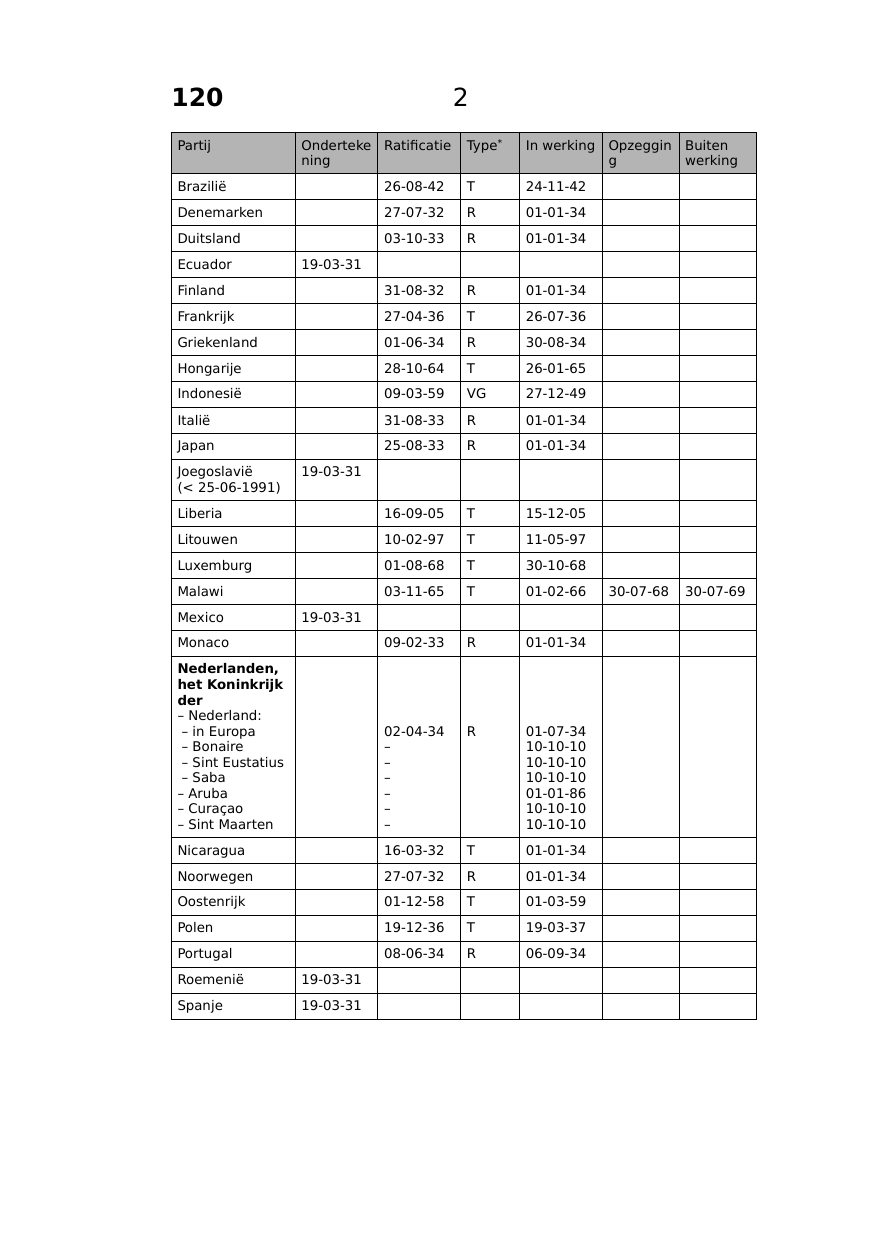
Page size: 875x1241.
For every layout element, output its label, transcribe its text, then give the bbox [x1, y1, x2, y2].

table_cell [680, 278, 756, 303]
table_cell 01-01-34 [520, 200, 602, 225]
table_cell [603, 330, 679, 355]
table_cell [603, 174, 679, 199]
table_cell [378, 968, 460, 992]
table_cell 01-08-68 [378, 553, 460, 578]
table_cell R [461, 631, 519, 656]
table_cell – Sint Maarten [172, 817, 295, 837]
table_cell [680, 460, 756, 500]
table_cell [603, 501, 679, 526]
table_cell Luxemburg [172, 553, 295, 578]
table_cell [603, 408, 679, 433]
table_cell [680, 527, 756, 552]
table_cell [680, 739, 756, 754]
table_cell [603, 252, 679, 277]
table_cell [603, 304, 679, 329]
table_cell Litouwen [172, 527, 295, 552]
table_cell [603, 226, 679, 251]
table_cell R [461, 408, 519, 433]
table_cell Monaco [172, 631, 295, 656]
table_cell [680, 864, 756, 889]
table_cell [296, 330, 377, 355]
table_cell [520, 252, 602, 277]
table_cell – [378, 801, 460, 817]
table_cell [461, 708, 519, 723]
table_cell [461, 786, 519, 801]
table_cell 01-01-34 [520, 226, 602, 251]
table_cell [603, 356, 679, 381]
table_cell R [461, 724, 519, 739]
table_cell [603, 434, 679, 459]
table_cell 26-08-42 [378, 174, 460, 199]
table_cell – Saba [172, 770, 295, 786]
table_cell [378, 708, 460, 723]
table_cell [603, 739, 679, 754]
table_cell [520, 994, 602, 1018]
table_cell 30-07-69 [680, 579, 756, 604]
table_cell [520, 968, 602, 992]
table_cell [680, 968, 756, 992]
table_cell Spanje [172, 994, 295, 1018]
table_cell [680, 631, 756, 656]
table_cell [680, 755, 756, 770]
table_cell [296, 527, 377, 552]
table_cell [296, 382, 377, 407]
table_cell [520, 460, 602, 500]
table_cell [461, 657, 519, 708]
table_cell 26-07-36 [520, 304, 602, 329]
table_cell [296, 657, 377, 708]
table_cell R [461, 278, 519, 303]
table_cell – Sint Eustatius [172, 755, 295, 770]
table_cell [378, 657, 460, 708]
table_cell [296, 579, 377, 604]
table_cell [378, 460, 460, 500]
table_cell [603, 724, 679, 739]
table_cell [680, 890, 756, 915]
table_cell [296, 174, 377, 199]
table_header Ratificatie [378, 133, 460, 173]
table_cell 30-08-34 [520, 330, 602, 355]
table_cell – Aruba [172, 786, 295, 801]
table_cell [296, 200, 377, 225]
table_cell 03-11-65 [378, 579, 460, 604]
table_cell Portugal [172, 942, 295, 967]
table_cell T [461, 356, 519, 381]
table_cell [378, 252, 460, 277]
table_header Opzegging [603, 133, 679, 173]
table_cell [680, 724, 756, 739]
table_cell R [461, 200, 519, 225]
table_cell 16-03-32 [378, 838, 460, 863]
table_cell 19-03-31 [296, 994, 377, 1018]
table_cell 11-05-97 [520, 527, 602, 552]
table_cell R [461, 226, 519, 251]
table_cell – in Europa [172, 724, 295, 739]
table_cell 31-08-33 [378, 408, 460, 433]
table_cell R [461, 864, 519, 889]
table_cell T [461, 916, 519, 941]
table_cell [461, 252, 519, 277]
table_cell [603, 657, 679, 708]
table_cell [680, 916, 756, 941]
table_cell [603, 631, 679, 656]
table_cell [603, 278, 679, 303]
table_cell T [461, 553, 519, 578]
table_cell [680, 226, 756, 251]
table_cell Ecuador [172, 252, 295, 277]
table_cell 10-10-10 [520, 817, 602, 837]
table_cell [461, 994, 519, 1018]
table_cell 16-09-05 [378, 501, 460, 526]
table_cell [520, 708, 602, 723]
table_cell T [461, 579, 519, 604]
table_cell – [378, 817, 460, 837]
table_header Partij [172, 133, 295, 173]
table_cell 10-10-10 [520, 739, 602, 754]
table_cell [680, 994, 756, 1018]
table_cell [296, 739, 377, 754]
table_cell [680, 304, 756, 329]
table_cell 01-12-58 [378, 890, 460, 915]
table_cell 02-04-34 [378, 724, 460, 739]
table_cell [603, 817, 679, 837]
table_cell 10-02-97 [378, 527, 460, 552]
table_cell [296, 838, 377, 863]
table_cell 01-01-86 [520, 786, 602, 801]
table_cell 01-02-66 [520, 579, 602, 604]
table_cell [603, 200, 679, 225]
table_cell [603, 994, 679, 1018]
table_cell Liberia [172, 501, 295, 526]
table_cell 19-12-36 [378, 916, 460, 941]
table_cell [603, 786, 679, 801]
table_cell [603, 890, 679, 915]
table_cell [603, 708, 679, 723]
table_cell 24-11-42 [520, 174, 602, 199]
table_cell 10-10-10 [520, 801, 602, 817]
table_cell Joegoslavië (< 25-06-1991) [172, 460, 295, 500]
table_cell [680, 501, 756, 526]
table_cell 09-02-33 [378, 631, 460, 656]
table_cell [296, 434, 377, 459]
table_cell [296, 890, 377, 915]
table_cell [680, 382, 756, 407]
table_cell [603, 382, 679, 407]
table_cell 01-01-34 [520, 408, 602, 433]
table_cell [296, 631, 377, 656]
table_cell [296, 408, 377, 433]
table_cell [680, 408, 756, 433]
table_cell 27-07-32 [378, 200, 460, 225]
table_cell 01-07-34 [520, 724, 602, 739]
table_cell [603, 527, 679, 552]
table_cell Italië [172, 408, 295, 433]
table_cell R [461, 942, 519, 967]
table_header In werking [520, 133, 602, 173]
table_cell Hongarije [172, 356, 295, 381]
table_cell 19-03-31 [296, 460, 377, 500]
table_cell [603, 755, 679, 770]
table_cell [461, 968, 519, 992]
table_cell – Curaçao [172, 801, 295, 817]
table_cell 09-03-59 [378, 382, 460, 407]
table_cell [680, 708, 756, 723]
table_cell 28-10-64 [378, 356, 460, 381]
table_cell T [461, 890, 519, 915]
table_cell Brazilië [172, 174, 295, 199]
table_cell [603, 801, 679, 817]
table_cell [296, 786, 377, 801]
table_cell [603, 770, 679, 786]
table_cell [680, 200, 756, 225]
table_cell 19-03-31 [296, 605, 377, 630]
table_cell [680, 838, 756, 863]
table_header Ondertekening [296, 133, 377, 173]
table_cell [296, 553, 377, 578]
table_cell [603, 864, 679, 889]
table_cell [296, 942, 377, 967]
table_cell [461, 817, 519, 837]
table_cell [680, 657, 756, 708]
table_cell 06-09-34 [520, 942, 602, 967]
table_cell 03-10-33 [378, 226, 460, 251]
table_cell T [461, 501, 519, 526]
table_cell Roemenië [172, 968, 295, 992]
table_cell [461, 605, 519, 630]
table_cell 19-03-31 [296, 252, 377, 277]
table_cell [461, 755, 519, 770]
table_cell [378, 605, 460, 630]
table_cell R [461, 330, 519, 355]
table_cell [461, 770, 519, 786]
table_cell [680, 605, 756, 630]
table_cell – [378, 755, 460, 770]
table_cell [296, 916, 377, 941]
table_cell [296, 755, 377, 770]
table_cell – [378, 770, 460, 786]
table_cell 01-03-59 [520, 890, 602, 915]
table_cell [296, 356, 377, 381]
table_cell [603, 968, 679, 992]
table_cell Indonesië [172, 382, 295, 407]
table_cell [603, 838, 679, 863]
table_cell [603, 942, 679, 967]
table_cell Nicaragua [172, 838, 295, 863]
table_cell Mexico [172, 605, 295, 630]
table_cell [461, 739, 519, 754]
table_cell [680, 553, 756, 578]
table_cell [461, 801, 519, 817]
table_cell Frankrijk [172, 304, 295, 329]
table_cell Nederlanden, het Koninkrijk der [172, 657, 295, 708]
table_cell 27-04-36 [378, 304, 460, 329]
table_cell [296, 278, 377, 303]
table_cell T [461, 304, 519, 329]
table_cell [603, 605, 679, 630]
table_cell [520, 657, 602, 708]
table_cell 01-01-34 [520, 838, 602, 863]
table_cell Malawi [172, 579, 295, 604]
table_cell 19-03-31 [296, 968, 377, 992]
table_cell [680, 252, 756, 277]
table_cell 01-06-34 [378, 330, 460, 355]
table_cell Oostenrijk [172, 890, 295, 915]
table_cell 10-10-10 [520, 755, 602, 770]
table_cell – [378, 786, 460, 801]
table_cell [680, 330, 756, 355]
table_cell [296, 304, 377, 329]
table_cell R [461, 434, 519, 459]
table_cell 01-01-34 [520, 278, 602, 303]
table_cell [461, 460, 519, 500]
table_cell [296, 864, 377, 889]
table_cell [680, 817, 756, 837]
table_cell [296, 724, 377, 739]
table_cell [603, 916, 679, 941]
table_cell [296, 817, 377, 837]
table_cell [296, 226, 377, 251]
table_cell 27-07-32 [378, 864, 460, 889]
table_cell [680, 942, 756, 967]
table_cell T [461, 174, 519, 199]
table_cell T [461, 527, 519, 552]
table_cell [680, 801, 756, 817]
table_cell 01-01-34 [520, 864, 602, 889]
table_cell Denemarken [172, 200, 295, 225]
table_cell 26-01-65 [520, 356, 602, 381]
table_cell 25-08-33 [378, 434, 460, 459]
table_cell 31-08-32 [378, 278, 460, 303]
table_cell 08-06-34 [378, 942, 460, 967]
table_cell [520, 605, 602, 630]
table_cell [680, 434, 756, 459]
table_cell 15-12-05 [520, 501, 602, 526]
table_cell [680, 174, 756, 199]
table_header Buiten werking [680, 133, 756, 173]
table_cell Finland [172, 278, 295, 303]
table_cell [680, 770, 756, 786]
table_cell 19-03-37 [520, 916, 602, 941]
table_cell – [378, 739, 460, 754]
table_cell Polen [172, 916, 295, 941]
table_cell [378, 994, 460, 1018]
table_cell [680, 786, 756, 801]
table_cell [296, 708, 377, 723]
table_cell T [461, 838, 519, 863]
table_cell [296, 501, 377, 526]
table_cell 10-10-10 [520, 770, 602, 786]
table_cell Duitsland [172, 226, 295, 251]
table_cell – Bonaire [172, 739, 295, 754]
table_header Type* [461, 133, 519, 173]
table_cell – Nederland: [172, 708, 295, 723]
table_cell 27-12-49 [520, 382, 602, 407]
table_cell [603, 553, 679, 578]
table_cell VG [461, 382, 519, 407]
table_cell [296, 770, 377, 786]
table_cell [680, 356, 756, 381]
table_cell Griekenland [172, 330, 295, 355]
table_cell [603, 460, 679, 500]
table_cell 01-01-34 [520, 631, 602, 656]
table_cell Noorwegen [172, 864, 295, 889]
table_cell 30-07-68 [603, 579, 679, 604]
table_cell [296, 801, 377, 817]
table_cell 30-10-68 [520, 553, 602, 578]
table_cell Japan [172, 434, 295, 459]
table_cell 01-01-34 [520, 434, 602, 459]
